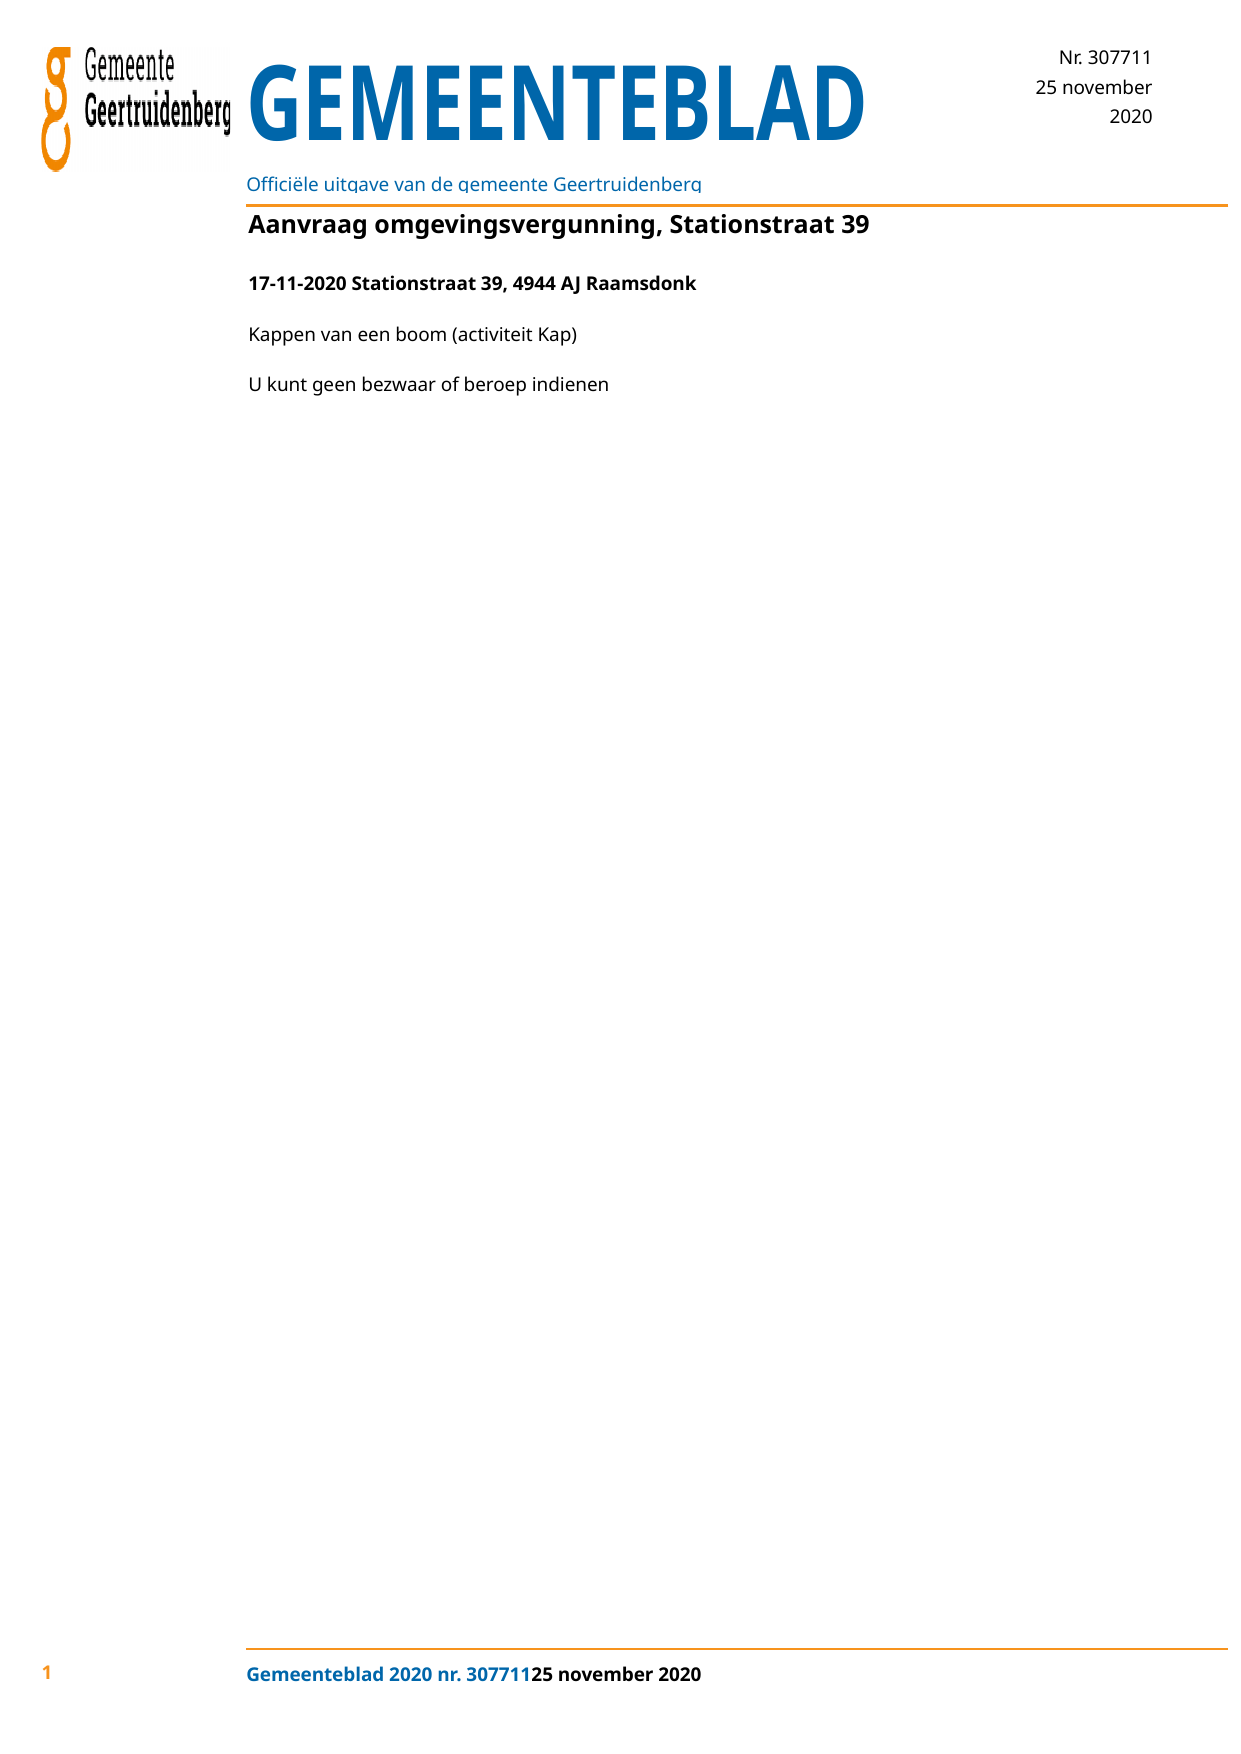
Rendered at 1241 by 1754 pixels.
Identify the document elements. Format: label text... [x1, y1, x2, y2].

text Aanvraag omgevingsvergunning, Stationstraat 39 [248, 207, 1152, 241]
text U kunt geen bezwaar of beroep indienen [248, 371, 1152, 397]
text 17-11-2020 Stationstraat 39, 4944 AJ Raamsdonk [248, 270, 1152, 296]
picture [41, 47, 231, 172]
text Kappen van een boom (activiteit Kap) [248, 321, 1152, 346]
